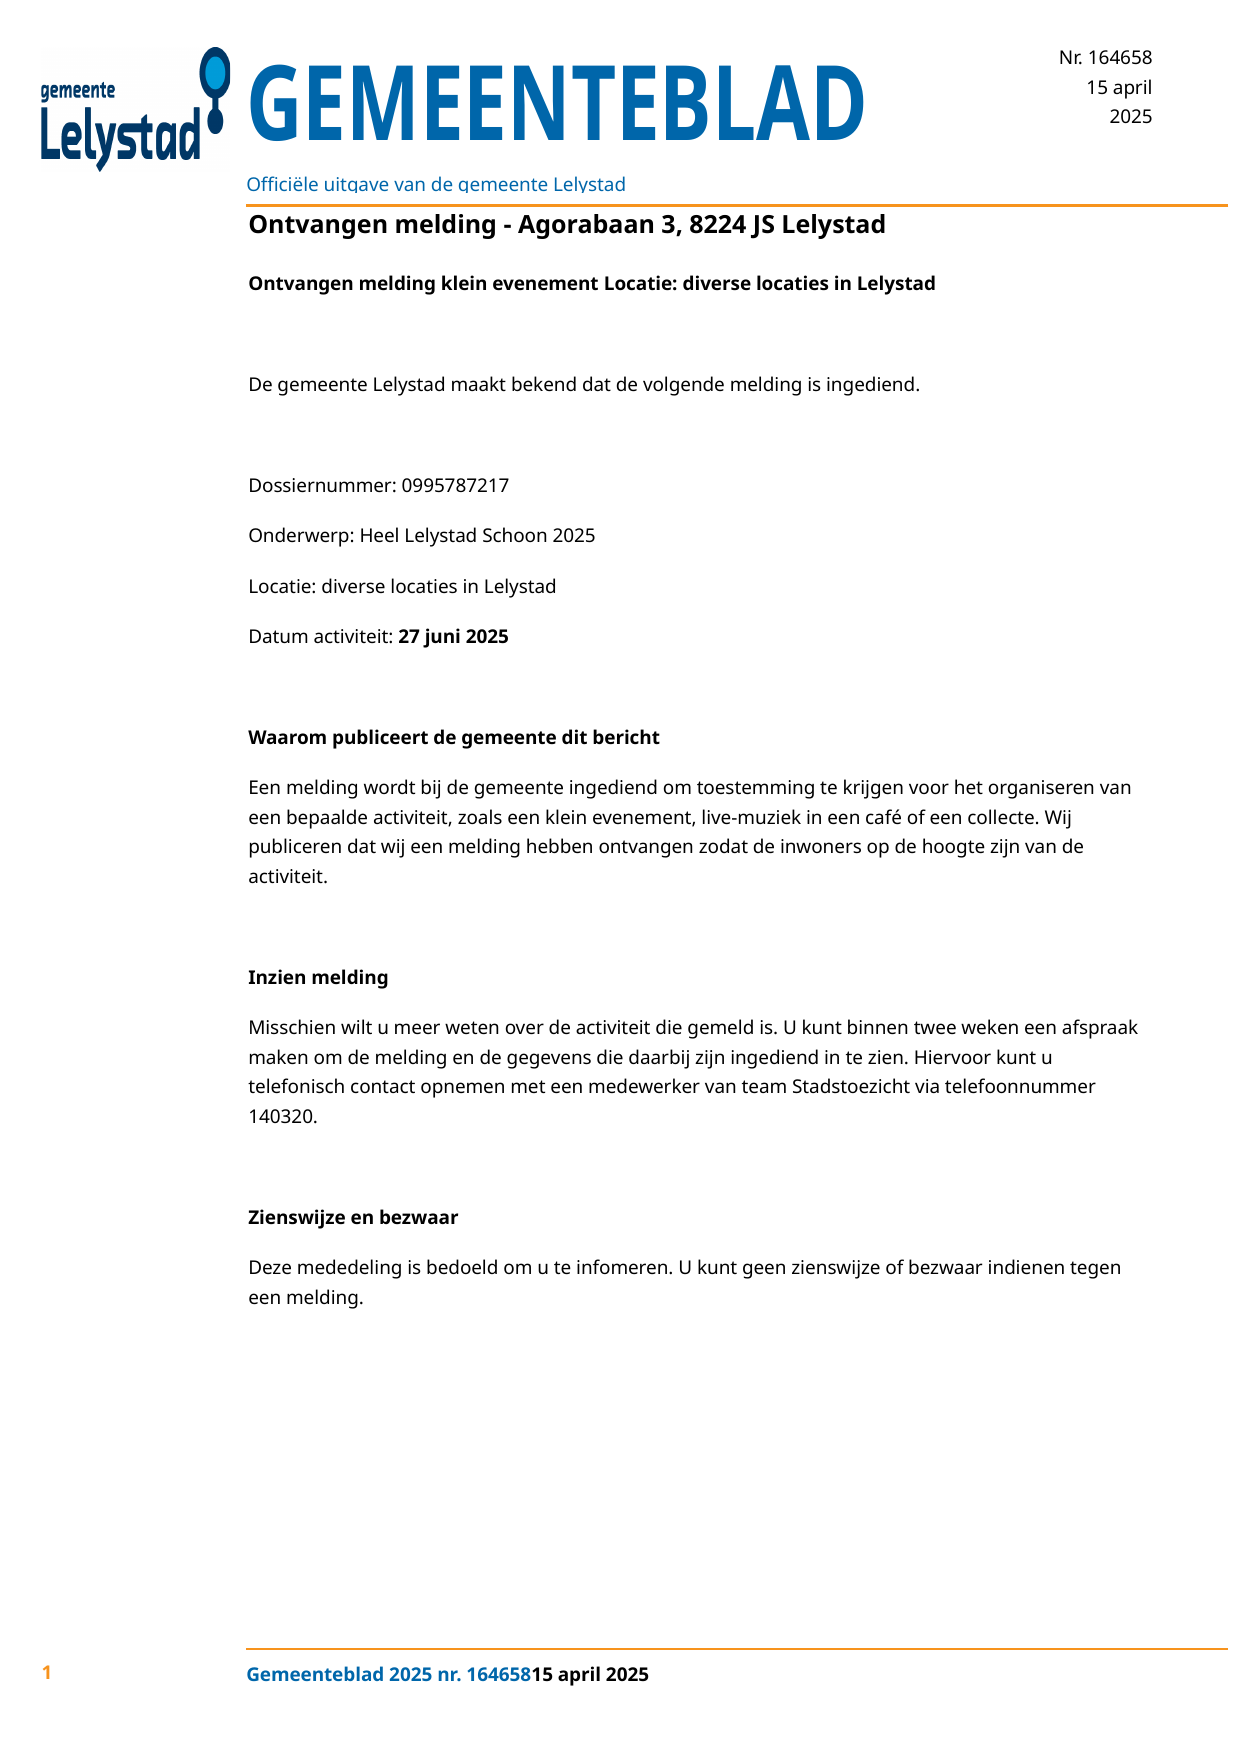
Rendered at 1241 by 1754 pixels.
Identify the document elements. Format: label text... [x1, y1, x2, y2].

text De gemeente Lelystad maakt bekend dat de volgende melding is ingediend. [248, 371, 1152, 397]
text Dossiernummer: 0995787217 [248, 472, 1152, 498]
text Misschien wilt u meer weten over de activiteit die gemeld is. U kunt binnen twee weken een afspraak maken om de melding en de gegevens die daarbij zijn ingediend in te zien. Hiervoor kunt u telefonisch contact opnemen met een medewerker van team Stadstoezicht via telefoonnummer 140320. [248, 1014, 1152, 1129]
text Ontvangen melding klein evenement Locatie: diverse locaties in Lelystad [248, 270, 1152, 296]
text Locatie: diverse locaties in Lelystad [248, 573, 1152, 598]
text Ontvangen melding - Agorabaan 3, 8224 JS Lelystad [248, 207, 1152, 241]
picture [41, 47, 231, 172]
text Datum activiteit: 27 juni 2025 [248, 623, 1152, 649]
text Deze mededeling is bedoeld om u te infomeren. U kunt geen zienswijze of bezwaar indienen tegen een melding. [248, 1254, 1152, 1310]
text Onderwerp: Heel Lelystad Schoon 2025 [248, 522, 1152, 548]
text Zienswijze en bezwaar [248, 1204, 1152, 1230]
text Een melding wordt bij de gemeente ingediend om toestemming te krijgen voor het organiseren van een bepaalde activiteit, zoals een klein evenement, live-muziek in een café of een collecte. Wij publiceren dat wij een melding hebben ontvangen zodat de inwoners op de hoogte zijn van de activiteit. [248, 774, 1152, 889]
text Inzien melding [248, 964, 1152, 990]
text Waarom publiceert de gemeente dit bericht [248, 724, 1152, 750]
